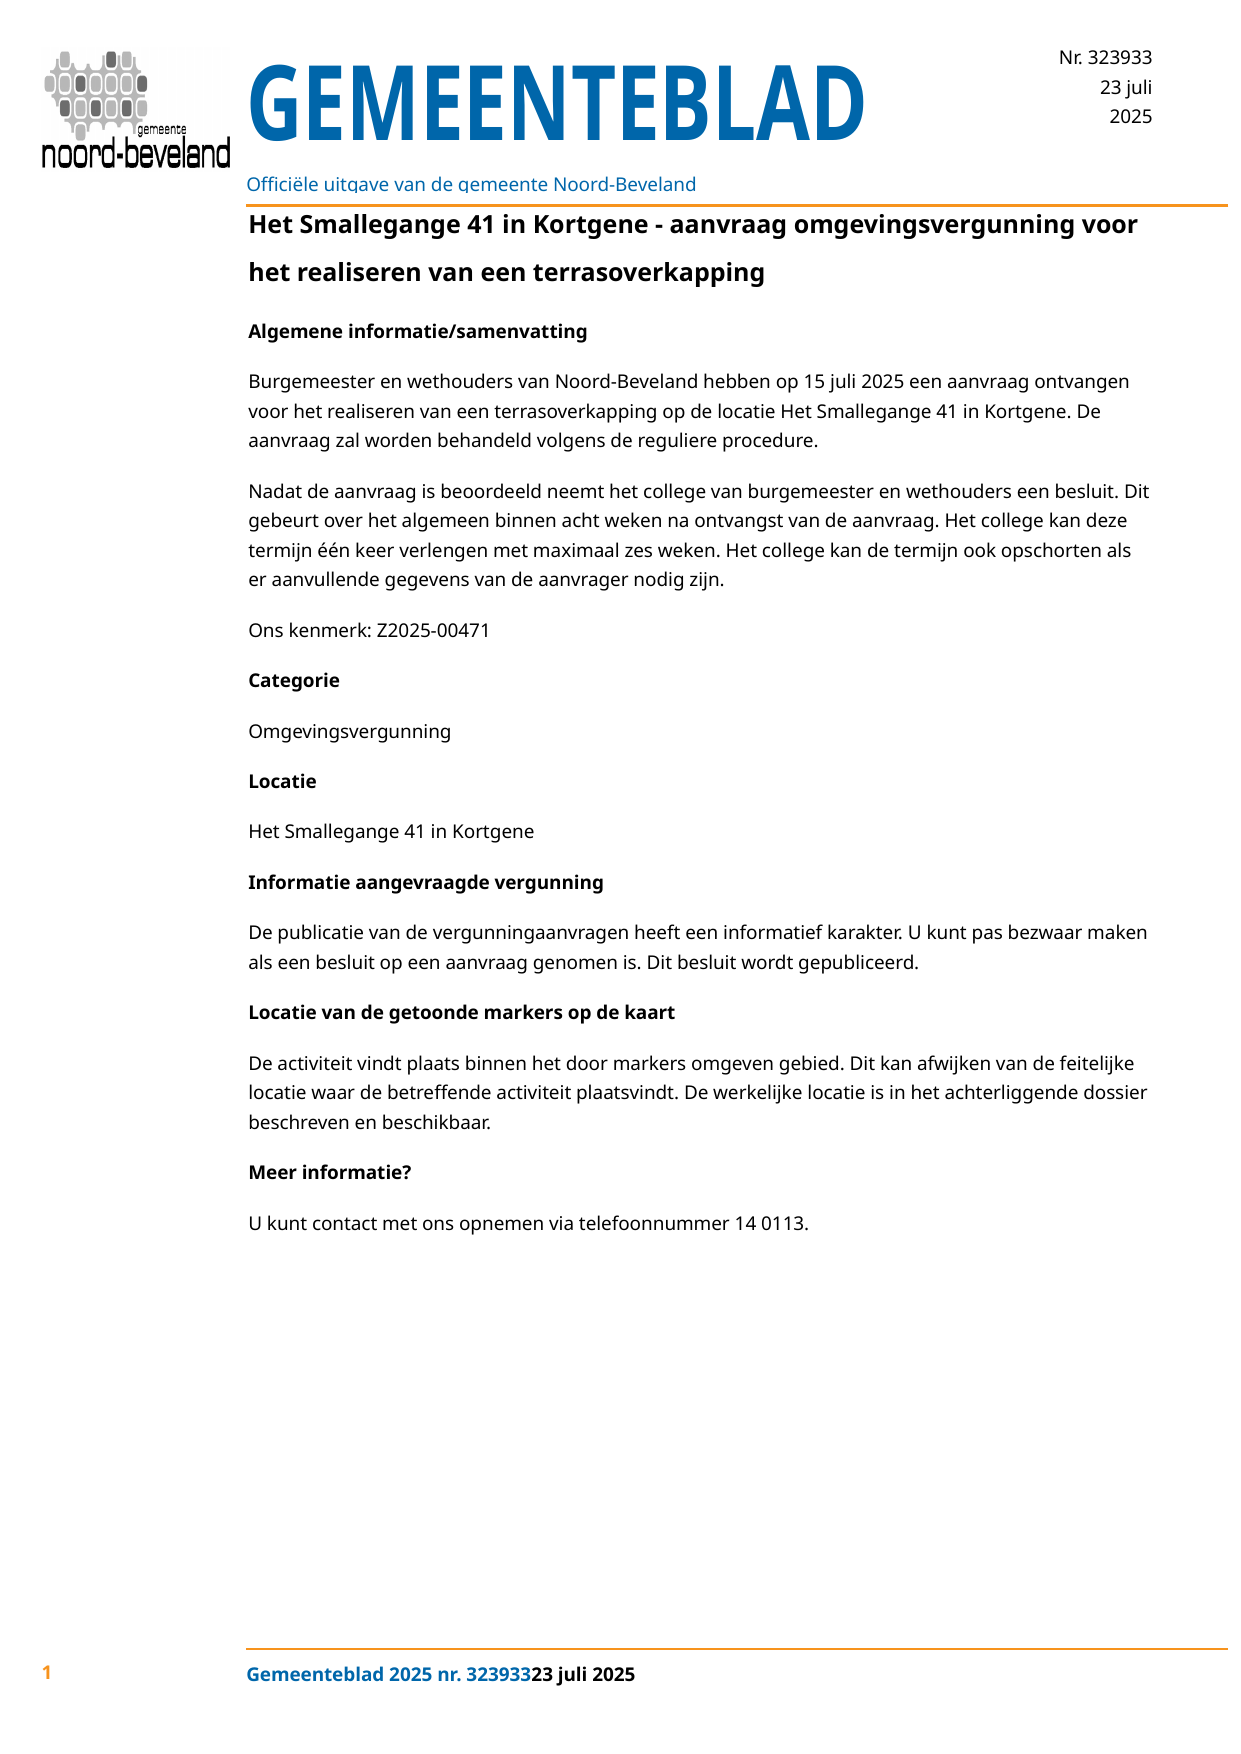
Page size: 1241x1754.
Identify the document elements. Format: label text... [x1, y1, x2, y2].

text Het Smallegange 41 in Kortgene - aanvraag omgevingsvergunning voor het realiseren van een terrasoverkapping [248, 207, 1152, 288]
text Locatie [248, 768, 1152, 794]
text Locatie van de getoonde markers op de kaart [248, 999, 1152, 1025]
text Categorie [248, 667, 1152, 693]
text Omgevingsvergunning [248, 718, 1152, 744]
text Informatie aangevraagde vergunning [248, 869, 1152, 895]
picture [41, 47, 231, 172]
text Meer informatie? [248, 1159, 1152, 1185]
text Het Smallegange 41 in Kortgene [248, 819, 1152, 844]
text De publicatie van de vergunningaanvragen heeft een informatief karakter. U kunt pas bezwaar maken als een besluit op een aanvraag genomen is. Dit besluit wordt gepubliceerd. [248, 919, 1152, 975]
text Nadat de aanvraag is beoordeeld neemt het college van burgemeester en wethouders een besluit. Dit gebeurt over het algemeen binnen acht weken na ontvangst van de aanvraag. Het college kan deze termijn één keer verlengen met maximaal zes weken. Het college kan de termijn ook opschorten als er aanvullende gegevens van de aanvrager nodig zijn. [248, 478, 1152, 592]
text De activiteit vindt plaats binnen het door markers omgeven gebied. Dit kan afwijken van de feitelijke locatie waar de betreffende activiteit plaatsvindt. De werkelijke locatie is in het achterliggende dossier beschreven en beschikbaar. [248, 1050, 1152, 1135]
text Algemene informatie/samenvatting [248, 318, 1152, 344]
text Ons kenmerk: Z2025-00471 [248, 617, 1152, 643]
text U kunt contact met ons opnemen via telefoonnummer 14 0113. [248, 1210, 1152, 1236]
text Burgemeester en wethouders van Noord-Beveland hebben op 15 juli 2025 een aanvraag ontvangen voor het realiseren van een terrasoverkapping op de locatie Het Smallegange 41 in Kortgene. De aanvraag zal worden behandeld volgens de reguliere procedure. [248, 368, 1152, 453]
